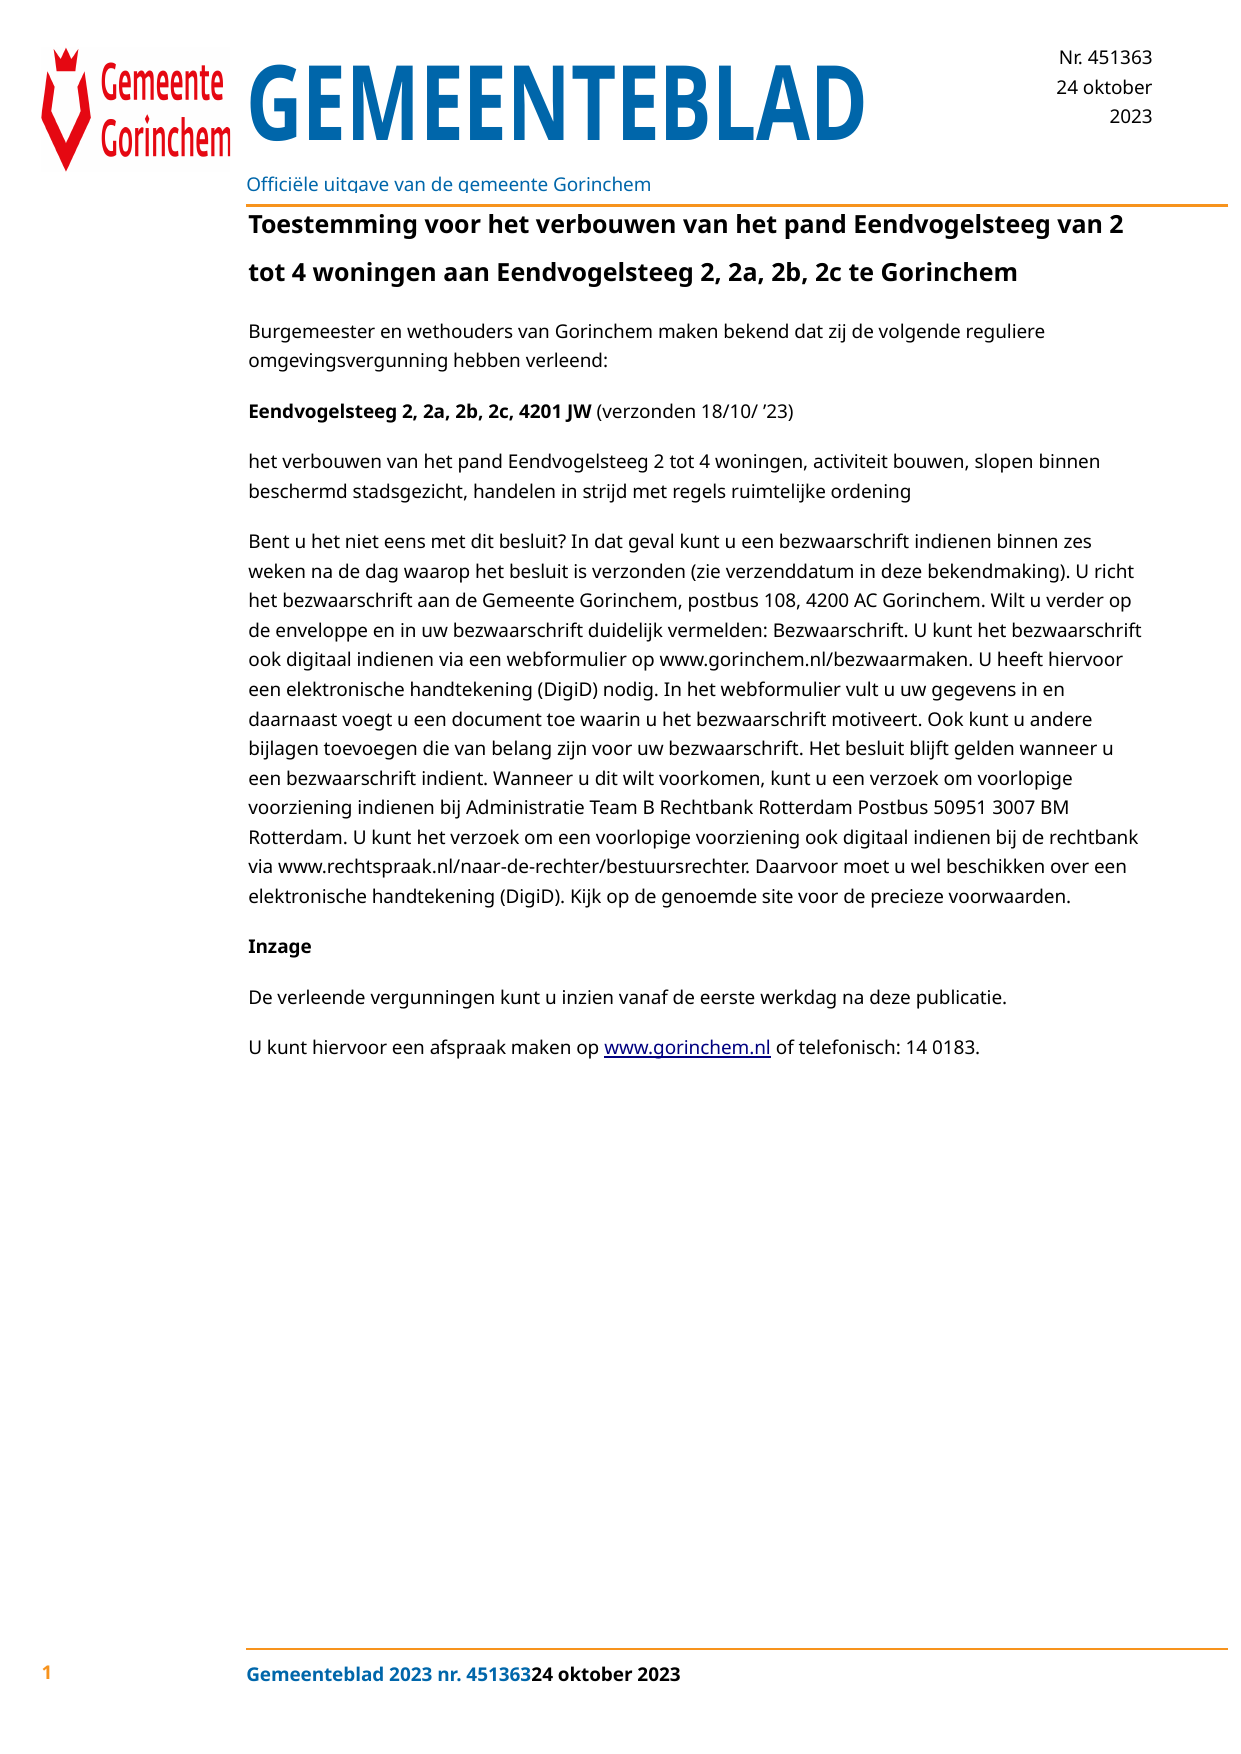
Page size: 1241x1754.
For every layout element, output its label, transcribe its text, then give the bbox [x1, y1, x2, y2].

text Bent u het niet eens met dit besluit? In dat geval kunt u een bezwaarschrift indienen binnen zes weken na de dag waarop het besluit is verzonden (zie verzenddatum in deze bekendmaking). U richt het bezwaarschrift aan de Gemeente Gorinchem, postbus 108, 4200 AC Gorinchem. Wilt u verder op de enveloppe en in uw bezwaarschrift duidelijk vermelden: Bezwaarschrift. U kunt het bezwaarschrift ook digitaal indienen via een webformulier op www.gorinchem.nl/bezwaarmaken. U heeft hiervoor een elektronische handtekening (DigiD) nodig. In het webformulier vult u uw gegevens in en daarnaast voegt u een document toe waarin u het bezwaarschrift motiveert. Ook kunt u andere bijlagen toevoegen die van belang zijn voor uw bezwaarschrift. Het besluit blijft gelden wanneer u een bezwaarschrift indient. Wanneer u dit wilt voorkomen, kunt u een verzoek om voorlopige voorziening indienen bij Administratie Team B Rechtbank Rotterdam Postbus 50951 3007 BM Rotterdam. U kunt het verzoek om een voorlopige voorziening ook digitaal indienen bij de rechtbank via www.rechtspraak.nl/naar-de-rechter/bestuursrechter. Daarvoor moet u wel beschikken over een elektronische handtekening (DigiD). Kijk op de genoemde site voor de precieze voorwaarden. [248, 528, 1152, 909]
text Inzage [248, 934, 1152, 959]
text U kunt hiervoor een afspraak maken op www.gorinchem.nl of telefonisch: 14 0183. [248, 1034, 1152, 1060]
text De verleende vergunningen kunt u inzien vanaf de eerste werkdag na deze publicatie. [248, 984, 1152, 1010]
text Eendvogelsteeg 2, 2a, 2b, 2c, 4201 JW (verzonden 18/10/ ’23) [248, 398, 1152, 424]
text Burgemeester en wethouders van Gorinchem maken bekend dat zij de volgende reguliere omgevingsvergunning hebben verleend: [248, 318, 1152, 373]
picture [41, 47, 231, 172]
text het verbouwen van het pand Eendvogelsteeg 2 tot 4 woningen, activiteit bouwen, slopen binnen beschermd stadsgezicht, handelen in strijd met regels ruimtelijke ordening [248, 448, 1152, 504]
text Toestemming voor het verbouwen van het pand Eendvogelsteeg van 2 tot 4 woningen aan Eendvogelsteeg 2, 2a, 2b, 2c te Gorinchem [248, 207, 1152, 288]
